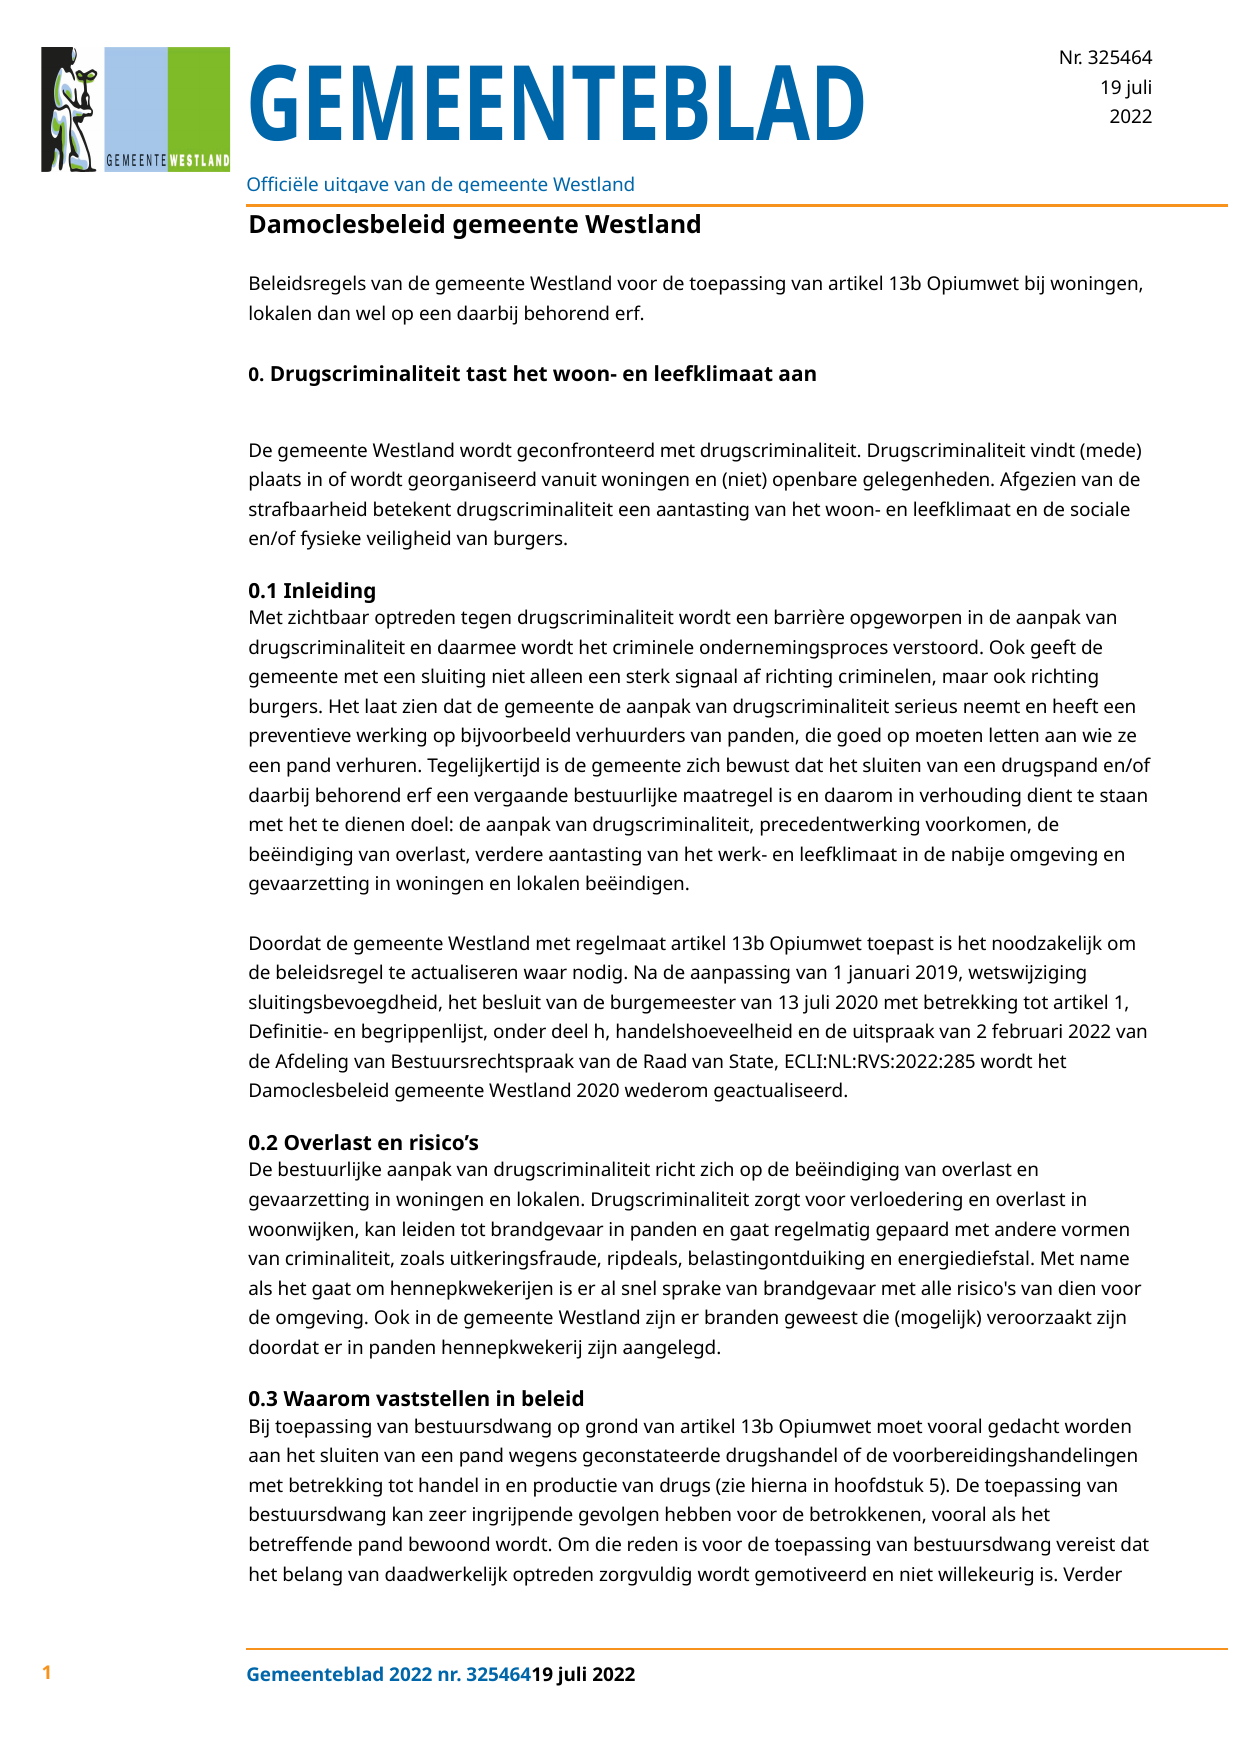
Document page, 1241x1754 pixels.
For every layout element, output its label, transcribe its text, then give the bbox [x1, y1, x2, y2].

text Doordat de gemeente Westland met regelmaat artikel 13b Opiumwet toepast is het noodzakelijk om de beleidsregel te actualiseren waar nodig. Na de aanpassing van 1 januari 2019, wetswijziging sluitingsbevoegdheid, het besluit van de burgemeester van 13 juli 2020 met betrekking tot artikel 1, Definitie- en begrippenlijst, onder deel h, handelshoeveelheid en de uitspraak van 2 februari 2022 van de Afdeling van Bestuursrechtspraak van de Raad van State, ECLI:NL:RVS:2022:285 wordt het Damoclesbeleid gemeente Westland 2020 wederom geactualiseerd. [248, 930, 1152, 1103]
text 0.3 Waarom vaststellen in beleid [248, 1384, 1152, 1413]
text Met zichtbaar optreden tegen drugscriminaliteit wordt een barrière opgeworpen in de aanpak van drugscriminaliteit en daarmee wordt het criminele ondernemingsproces verstoord. Ook geeft de gemeente met een sluiting niet alleen een sterk signaal af richting criminelen, maar ook richting burgers. Het laat zien dat de gemeente de aanpak van drugscriminaliteit serieus neemt en heeft een preventieve werking op bijvoorbeeld verhuurders van panden, die goed op moeten letten aan wie ze een pand verhuren. Tegelijkertijd is de gemeente zich bewust dat het sluiten van een drugspand en/of daarbij behorend erf een vergaande bestuurlijke maatregel is en daarom in verhouding dient te staan met het te dienen doel: de aanpak van drugscriminaliteit, precedentwerking voorkomen, de beëindiging van overlast, verdere aantasting van het werk- en leefklimaat in de nabije omgeving en gevaarzetting in woningen en lokalen beëindigen. [248, 604, 1152, 896]
text De gemeente Westland wordt geconfronteerd met drugscriminaliteit. Drugscriminaliteit vindt (mede) plaats in of wordt georganiseerd vanuit woningen en (niet) openbare gelegenheden. Afgezien van de strafbaarheid betekent drugscriminaliteit een aantasting van het woon- en leefklimaat en de sociale en/of fysieke veiligheid van burgers. [248, 437, 1152, 551]
text 0.1 Inleiding [248, 576, 1152, 604]
text De bestuurlijke aanpak van drugscriminaliteit richt zich op de beëindiging van overlast en gevaarzetting in woningen en lokalen. Drugscriminaliteit zorgt voor verloedering en overlast in woonwijken, kan leiden tot brandgevaar in panden en gaat regelmatig gepaard met andere vormen van criminaliteit, zoals uitkeringsfraude, ripdeals, belastingontduiking en energiediefstal. Met name als het gaat om hennepkwekerijen is er al snel sprake van brandgevaar met alle risico's van dien voor de omgeving. Ook in de gemeente Westland zijn er branden geweest die (mogelijk) veroorzaakt zijn doordat er in panden hennepkwekerij zijn aangelegd. [248, 1157, 1152, 1360]
picture [41, 47, 231, 172]
text 0.2 Overlast en risico’s [248, 1128, 1152, 1157]
text 0. Drugscriminaliteit tast het woon- en leefklimaat aan [248, 359, 1152, 387]
text Damoclesbeleid gemeente Westland [248, 207, 1152, 241]
text Beleidsregels van de gemeente Westland voor de toepassing van artikel 13b Opiumwet bij woningen, lokalen dan wel op een daarbij behorend erf. [248, 270, 1152, 326]
text Bij toepassing van bestuursdwang op grond van artikel 13b Opiumwet moet vooral gedacht worden aan het sluiten van een pand wegens geconstateerde drugshandel of de voorbereidingshandelingen met betrekking tot handel in en productie van drugs (zie hierna in hoofdstuk 5). De toepassing van bestuursdwang kan zeer ingrijpende gevolgen hebben voor de betrokkenen, vooral als het betreffende pand bewoond wordt. Om die reden is voor de toepassing van bestuursdwang vereist dat het belang van daadwerkelijk optreden zorgvuldig wordt gemotiveerd en niet willekeurig is. Verder [248, 1413, 1152, 1587]
